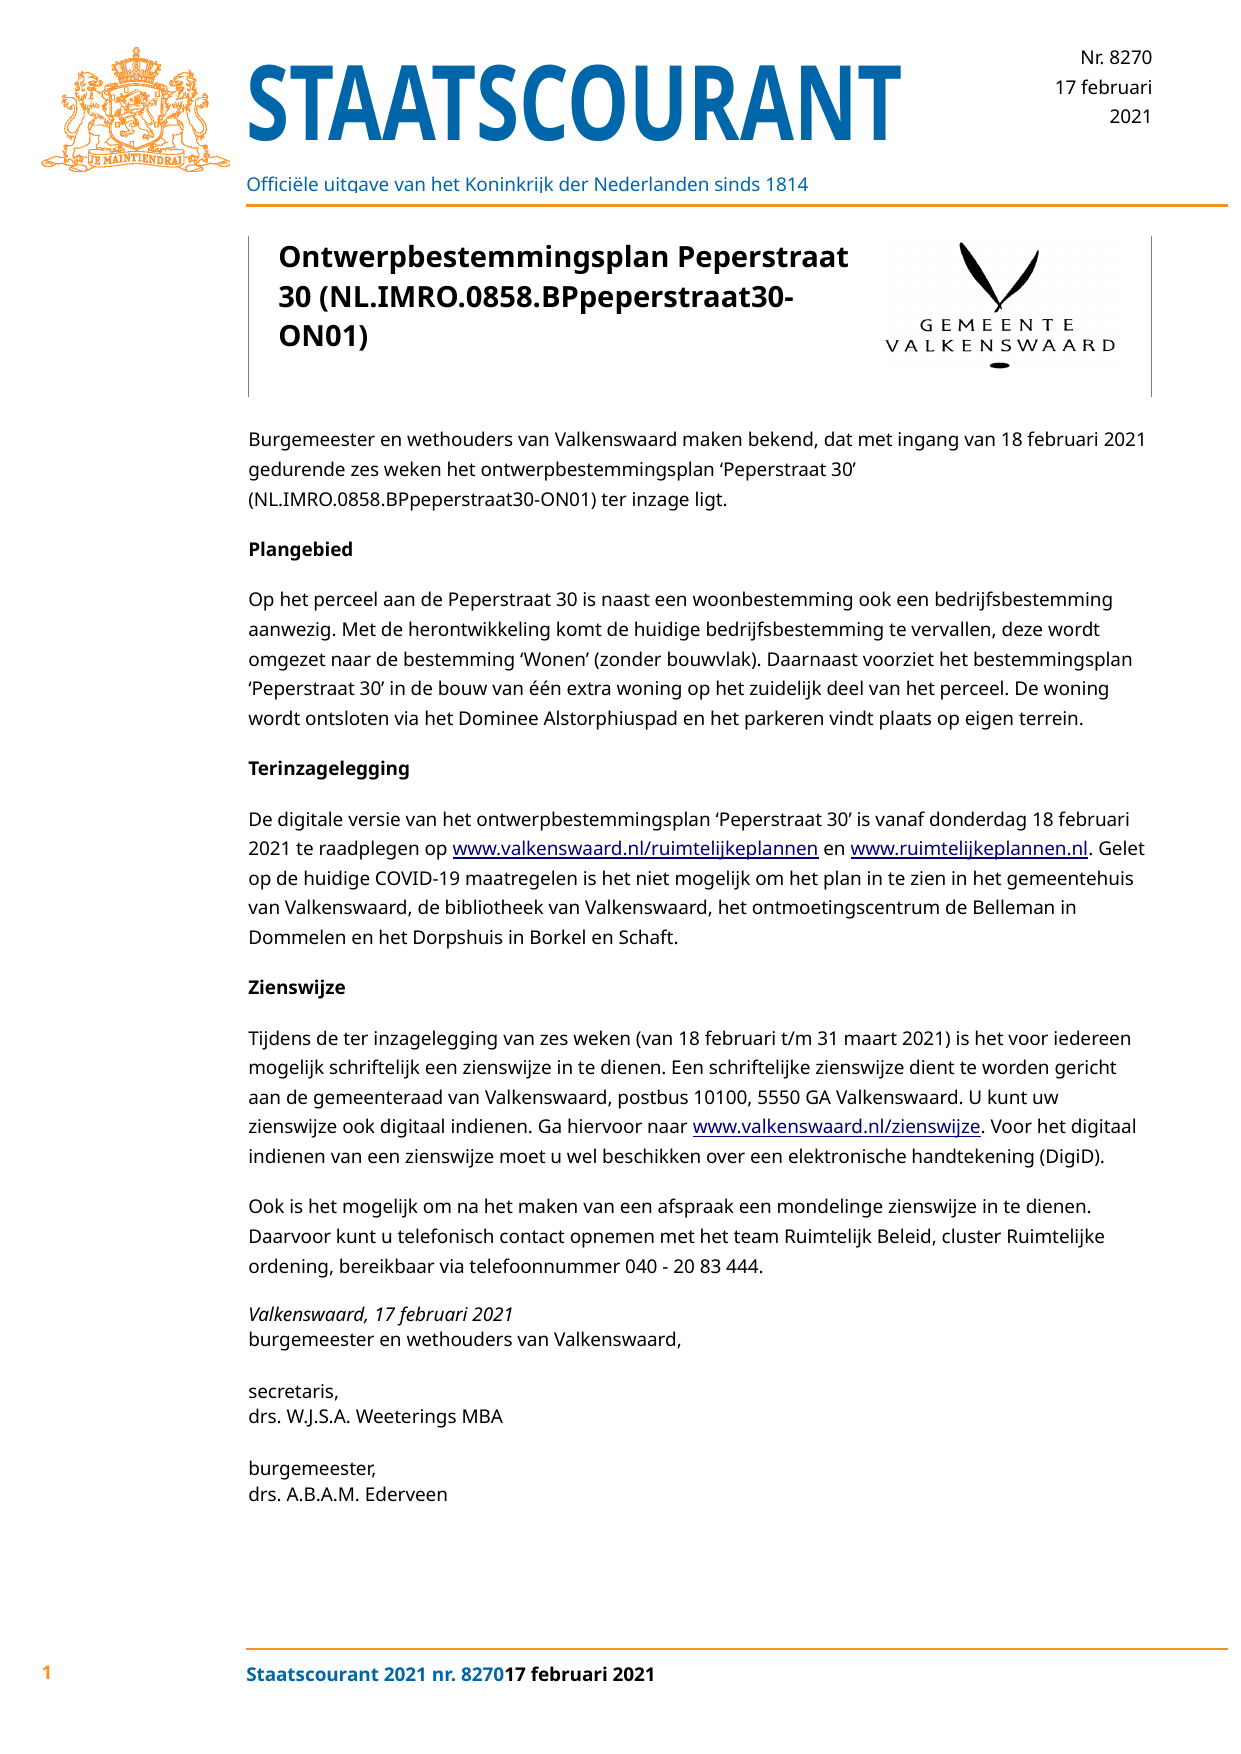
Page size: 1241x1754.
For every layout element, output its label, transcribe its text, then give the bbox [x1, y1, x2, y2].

text drs. A.B.A.M. Ederveen [248, 1481, 1152, 1507]
text Tijdens de ter inzagelegging van zes weken (van 18 februari t/m 31 maart 2021) is het voor iedereen mogelijk schriftelijk een zienswijze in te dienen. Een schriftelijke zienswijze dient te worden gericht aan de gemeenteraad van Valkenswaard, postbus 10100, 5550 GA Valkenswaard. U kunt uw zienswijze ook digitaal indienen. Ga hiervoor naar www.valkenswaard.nl/zienswijze. Voor het digitaal indienen van een zienswijze moet u wel beschikken over een elektronische handtekening (DigiD). [248, 1025, 1152, 1169]
table_header [850, 236, 1151, 397]
text Valkenswaard, 17 februari 2021 [248, 1301, 1152, 1326]
text burgemeester en wethouders van Valkenswaard, [248, 1326, 1152, 1352]
text Ook is het mogelijk om na het maken van een afspraak een mondelinge zienswijze in te dienen. Daarvoor kunt u telefonisch contact opnemen met het team Ruimtelijk Beleid, cluster Ruimtelijke ordening, bereikbaar via telefoonnummer 040 - 20 83 444. [248, 1194, 1152, 1279]
text Zienswijze [248, 974, 1152, 1000]
text drs. W.J.S.A. Weeterings MBA [248, 1404, 1152, 1429]
text secretaris, [248, 1378, 1152, 1404]
text Op het perceel aan de Peperstraat 30 is naast een woonbestemming ook een bedrijfsbestemming aanwezig. Met de herontwikkeling komt de huidige bedrijfsbestemming te vervallen, deze wordt omgezet naar de bestemming ‘Wonen’ (zonder bouwvlak). Daarnaast voorziet het bestemmingsplan ‘Peperstraat 30’ in de bouw van één extra woning op het zuidelijk deel van het perceel. De woning wordt ontsloten via het Dominee Alstorphiuspad en het parkeren vindt plaats op eigen terrein. [248, 587, 1152, 731]
picture [41, 47, 231, 172]
text Terinzagelegging [248, 755, 1152, 781]
text burgemeester, [248, 1455, 1152, 1481]
text Plangebied [248, 536, 1152, 562]
text De digitale versie van het ontwerpbestemmingsplan ‘Peperstraat 30’ is vanaf donderdag 18 februari 2021 te raadplegen op www.valkenswaard.nl/ruimtelijkeplannen en www.ruimtelijkeplannen.nl. Gelet op de huidige COVID-19 maatregelen is het niet mogelijk om het plan in te zien in het gemeentehuis van Valkenswaard, de bibliotheek van Valkenswaard, het ontmoetingscentrum de Belleman in Dommelen en het Dorpshuis in Borkel en Schaft. [248, 806, 1152, 950]
picture [882, 236, 1119, 372]
table_header Ontwerpbestemmingsplan Peperstraat 30 (NL.IMRO.0858.BPpeperstraat30-ON01) [249, 236, 850, 397]
text Burgemeester en wethouders van Valkenswaard maken bekend, dat met ingang van 18 februari 2021 gedurende zes weken het ontwerpbestemmingsplan ‘Peperstraat 30’ (NL.IMRO.0858.BPpeperstraat30-ON01) ter inzage ligt. [248, 427, 1152, 512]
